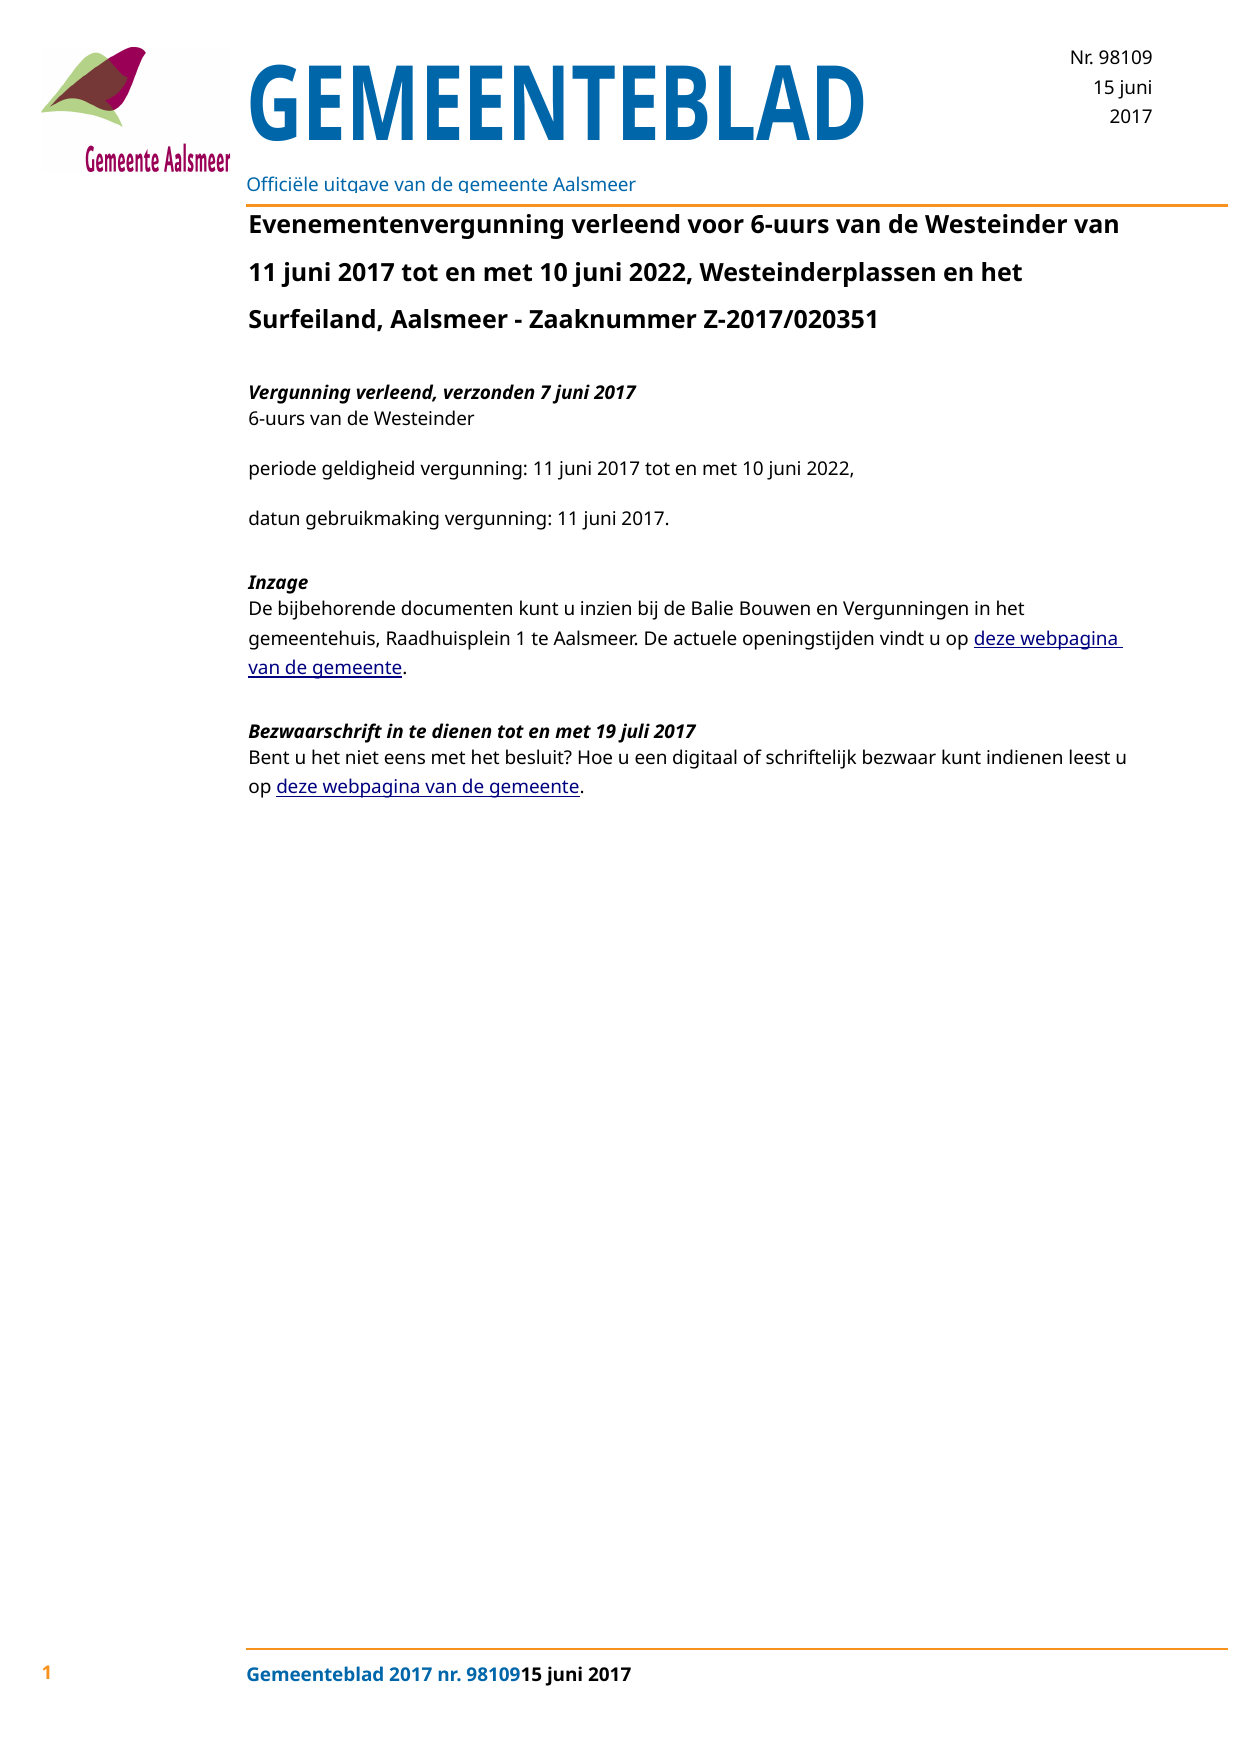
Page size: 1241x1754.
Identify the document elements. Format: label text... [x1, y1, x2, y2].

text Inzage [248, 569, 1152, 595]
text periode geldigheid vergunning: 11 juni 2017 tot en met 10 juni 2022, [248, 455, 1152, 481]
picture [41, 47, 231, 172]
text Evenementenvergunning verleend voor 6-uurs van de Westeinder van 11 juni 2017 tot en met 10 juni 2022, Westeinderplassen en het Surfeiland, Aalsmeer - Zaaknummer Z-2017/020351 [248, 207, 1152, 336]
text De bijbehorende documenten kunt u inzien bij de Balie Bouwen en Vergunningen in het gemeentehuis, Raadhuisplein 1 te Aalsmeer. De actuele openingstijden vindt u op deze webpagina van de gemeente. [248, 595, 1152, 680]
text 6-uurs van de Westeinder [248, 405, 1152, 431]
text Vergunning verleend, verzonden 7 juni 2017 [248, 379, 1152, 405]
text Bent u het niet eens met het besluit? Hoe u een digitaal of schriftelijk bezwaar kunt indienen leest u op deze webpagina van de gemeente. [248, 744, 1152, 799]
text datun gebruikmaking vergunning: 11 juni 2017. [248, 506, 1152, 531]
text Bezwaarschrift in te dienen tot en met 19 juli 2017 [248, 718, 1152, 744]
